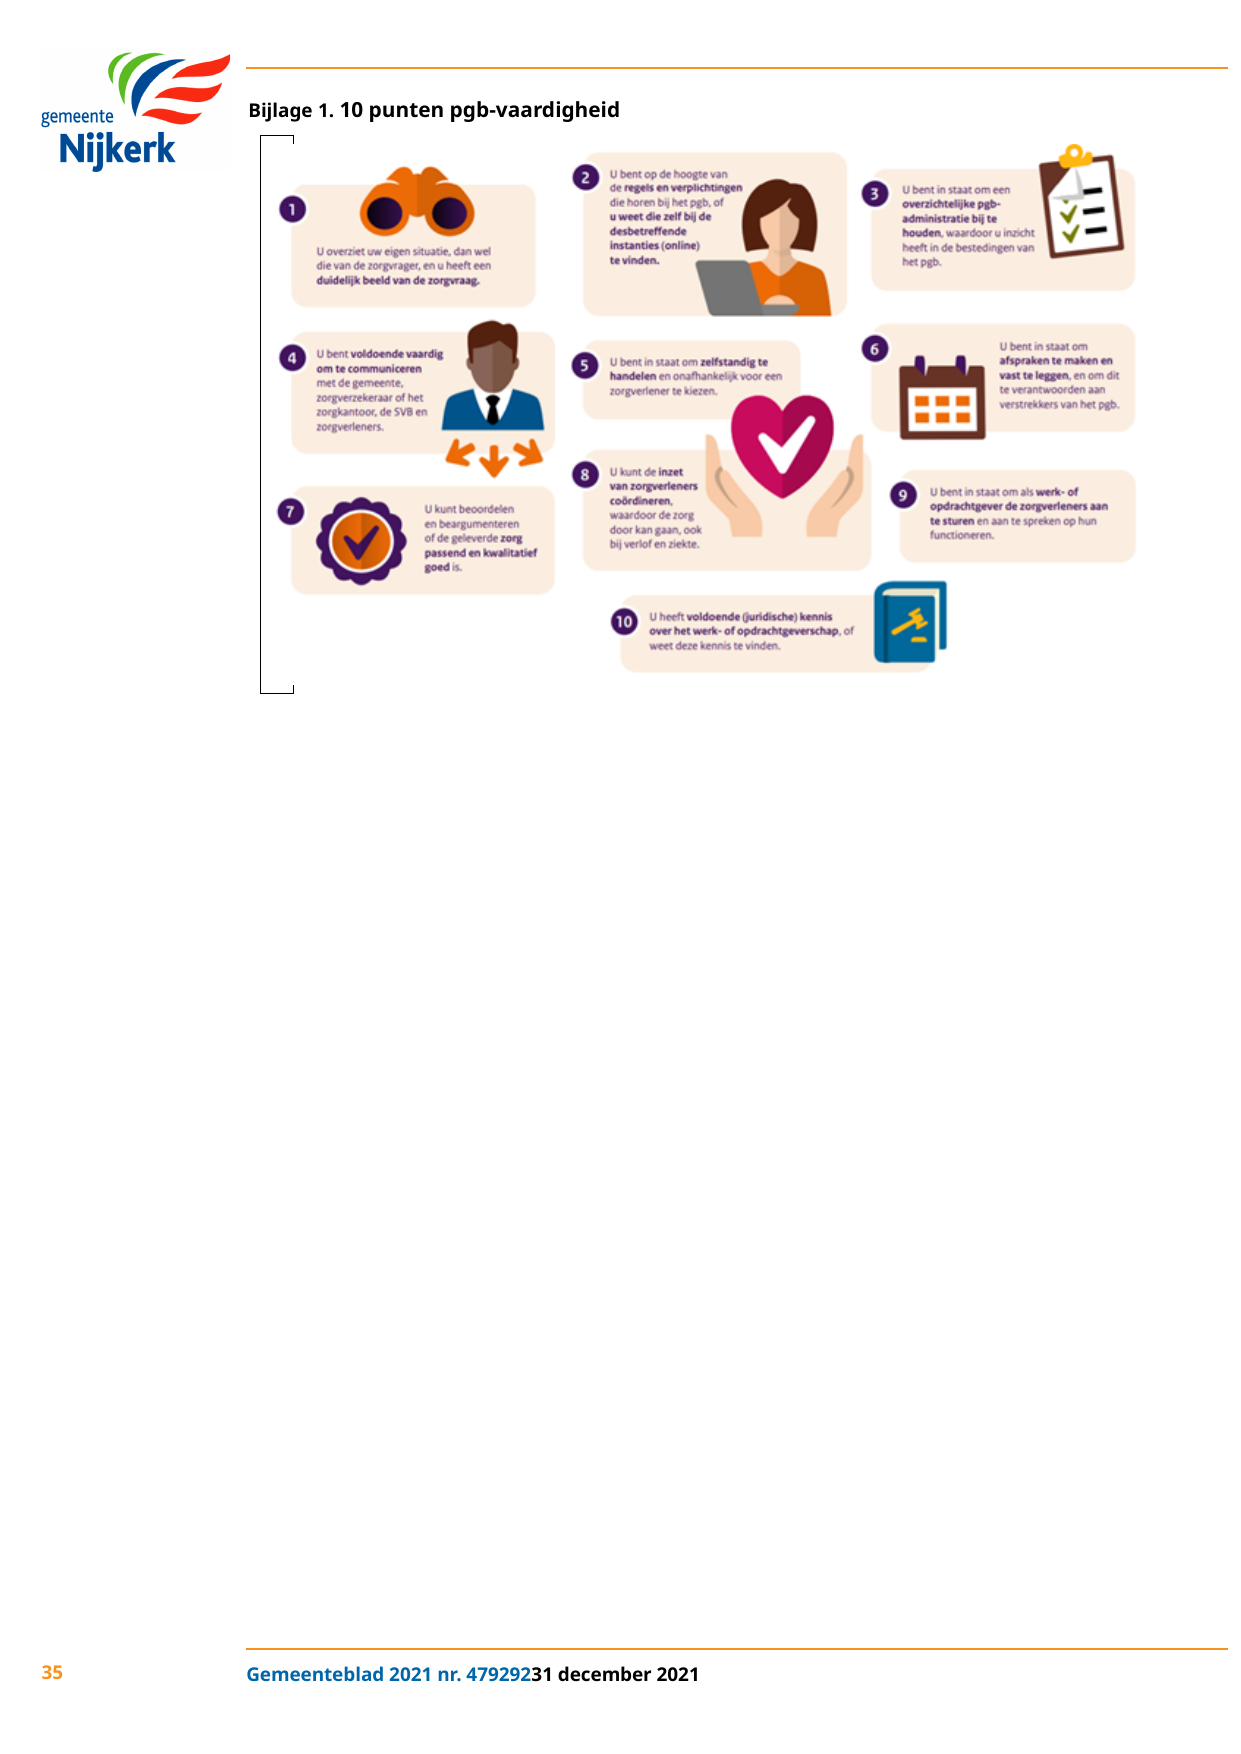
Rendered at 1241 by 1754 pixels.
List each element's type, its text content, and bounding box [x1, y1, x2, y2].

picture [41, 47, 231, 172]
picture [268, 144, 1155, 685]
text Bijlage 1. 10 punten pgb-vaardigheid [248, 95, 1152, 123]
